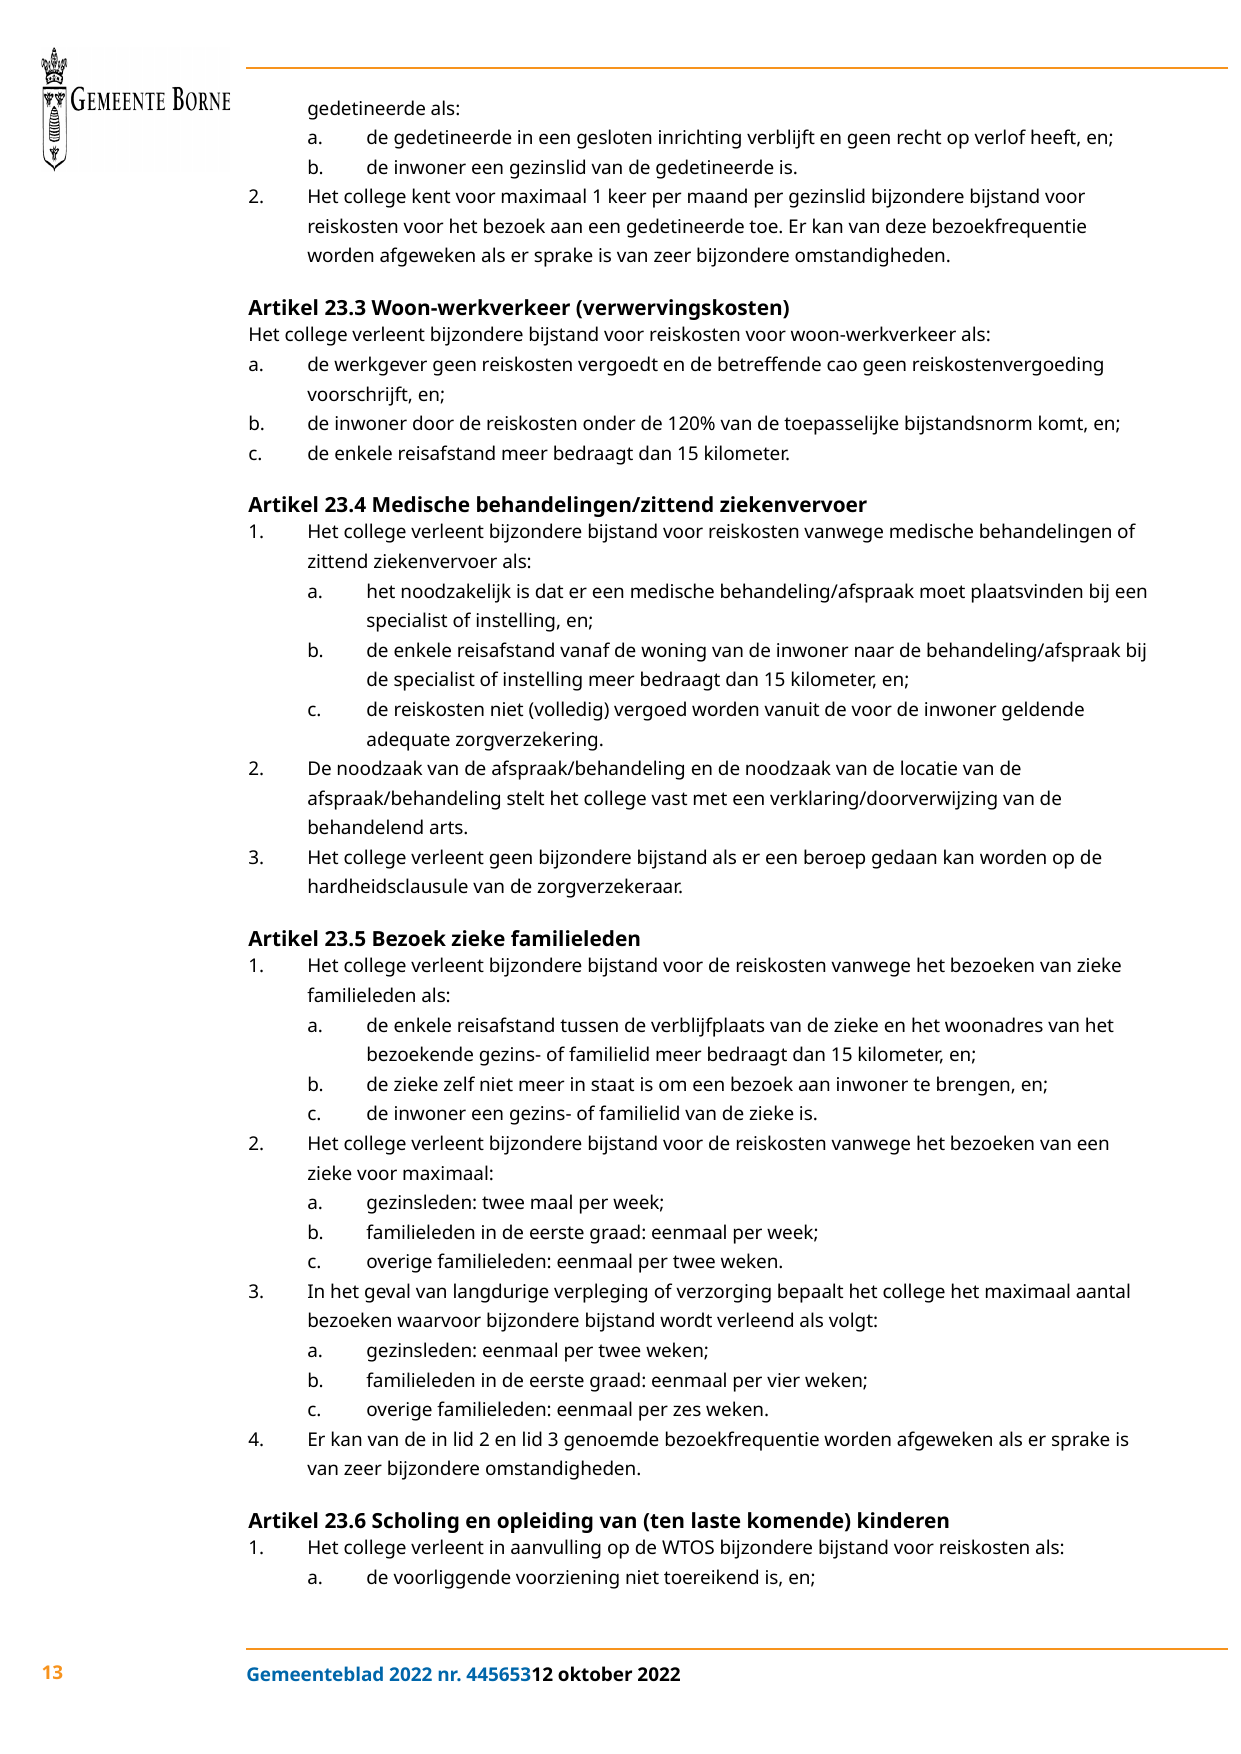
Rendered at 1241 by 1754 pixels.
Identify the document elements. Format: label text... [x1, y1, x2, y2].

list Het college verleent geen bijzondere bijstand als er een beroep gedaan kan worden op de hardheidsclausule van de zorgverzekeraar. [248, 844, 1152, 899]
text Artikel 23.4 Medische behandelingen/zittend ziekenvervoer [248, 490, 1152, 519]
list familieleden in de eerste graad: eenmaal per week; [307, 1219, 1152, 1244]
list de gedetineerde in een gesloten inrichting verblijft en geen recht op verlof heeft, en; [307, 124, 1152, 150]
list In het geval van langdurige verpleging of verzorging bepaalt het college het maximaal aantal bezoeken waarvoor bijzondere bijstand wordt verleend als volgt: [248, 1278, 1152, 1333]
list het noodzakelijk is dat er een medische behandeling/afspraak moet plaatsvinden bij een specialist of instelling, en; [307, 578, 1152, 633]
list de werkgever geen reiskosten vergoedt en de betreffende cao geen reiskostenvergoeding voorschrijft, en; [248, 351, 1152, 406]
picture [41, 47, 231, 172]
list overige familieleden: eenmaal per twee weken. [307, 1248, 1152, 1274]
list de enkele reisafstand meer bedraagt dan 15 kilometer. [248, 440, 1152, 466]
list familieleden in de eerste graad: eenmaal per vier weken; [307, 1367, 1152, 1392]
list Het college kent voor maximaal 1 keer per maand per gezinslid bijzondere bijstand voor reiskosten voor het bezoek aan een gedetineerde toe. Er kan van deze bezoekfrequentie worden afgeweken als er sprake is van zeer bijzondere omstandigheden. [248, 183, 1152, 268]
list de voorliggende voorziening niet toereikend is, en; [307, 1564, 1152, 1590]
list gedetineerde als: [248, 95, 1152, 121]
list gezinsleden: twee maal per week; [307, 1189, 1152, 1215]
list overige familieleden: eenmaal per zes weken. [307, 1396, 1152, 1422]
list de enkele reisafstand vanaf de woning van de inwoner naar de behandeling/afspraak bij de specialist of instelling meer bedraagt dan 15 kilometer, en; [307, 637, 1152, 692]
text Artikel 23.6 Scholing en opleiding van (ten laste komende) kinderen [248, 1506, 1152, 1534]
list de inwoner een gezinslid van de gedetineerde is. [307, 154, 1152, 180]
list Het college verleent in aanvulling op de WTOS bijzondere bijstand voor reiskosten als: [248, 1534, 1152, 1560]
text Het college verleent bijzondere bijstand voor reiskosten voor woon-werkverkeer als: [248, 322, 1152, 347]
list de enkele reisafstand tussen de verblijfplaats van de zieke en het woonadres van het bezoekende gezins- of familielid meer bedraagt dan 15 kilometer, en; [307, 1012, 1152, 1067]
text Artikel 23.3 Woon-werkverkeer (verwervingskosten) [248, 293, 1152, 322]
list gezinsleden: eenmaal per twee weken; [307, 1337, 1152, 1363]
list de inwoner een gezins- of familielid van de zieke is. [307, 1101, 1152, 1126]
list De noodzaak van de afspraak/behandeling en de noodzaak van de locatie van de afspraak/behandeling stelt het college vast met een verklaring/doorverwijzing van de behandelend arts. [248, 755, 1152, 840]
list de zieke zelf niet meer in staat is om een bezoek aan inwoner te brengen, en; [307, 1071, 1152, 1097]
list de reiskosten niet (volledig) vergoed worden vanuit de voor de inwoner geldende adequate zorgverzekering. [307, 696, 1152, 752]
text Artikel 23.5 Bezoek zieke familieleden [248, 924, 1152, 953]
list Het college verleent bijzondere bijstand voor de reiskosten vanwege het bezoeken van zieke familieleden als: [248, 953, 1152, 1008]
list Het college verleent bijzondere bijstand voor de reiskosten vanwege het bezoeken van een zieke voor maximaal: [248, 1130, 1152, 1185]
list Er kan van de in lid 2 en lid 3 genoemde bezoekfrequentie worden afgeweken als er sprake is van zeer bijzondere omstandigheden. [248, 1426, 1152, 1481]
list de inwoner door de reiskosten onder de 120% van de toepasselijke bijstandsnorm komt, en; [248, 410, 1152, 436]
list Het college verleent bijzondere bijstand voor reiskosten vanwege medische behandelingen of zittend ziekenvervoer als: [248, 519, 1152, 574]
